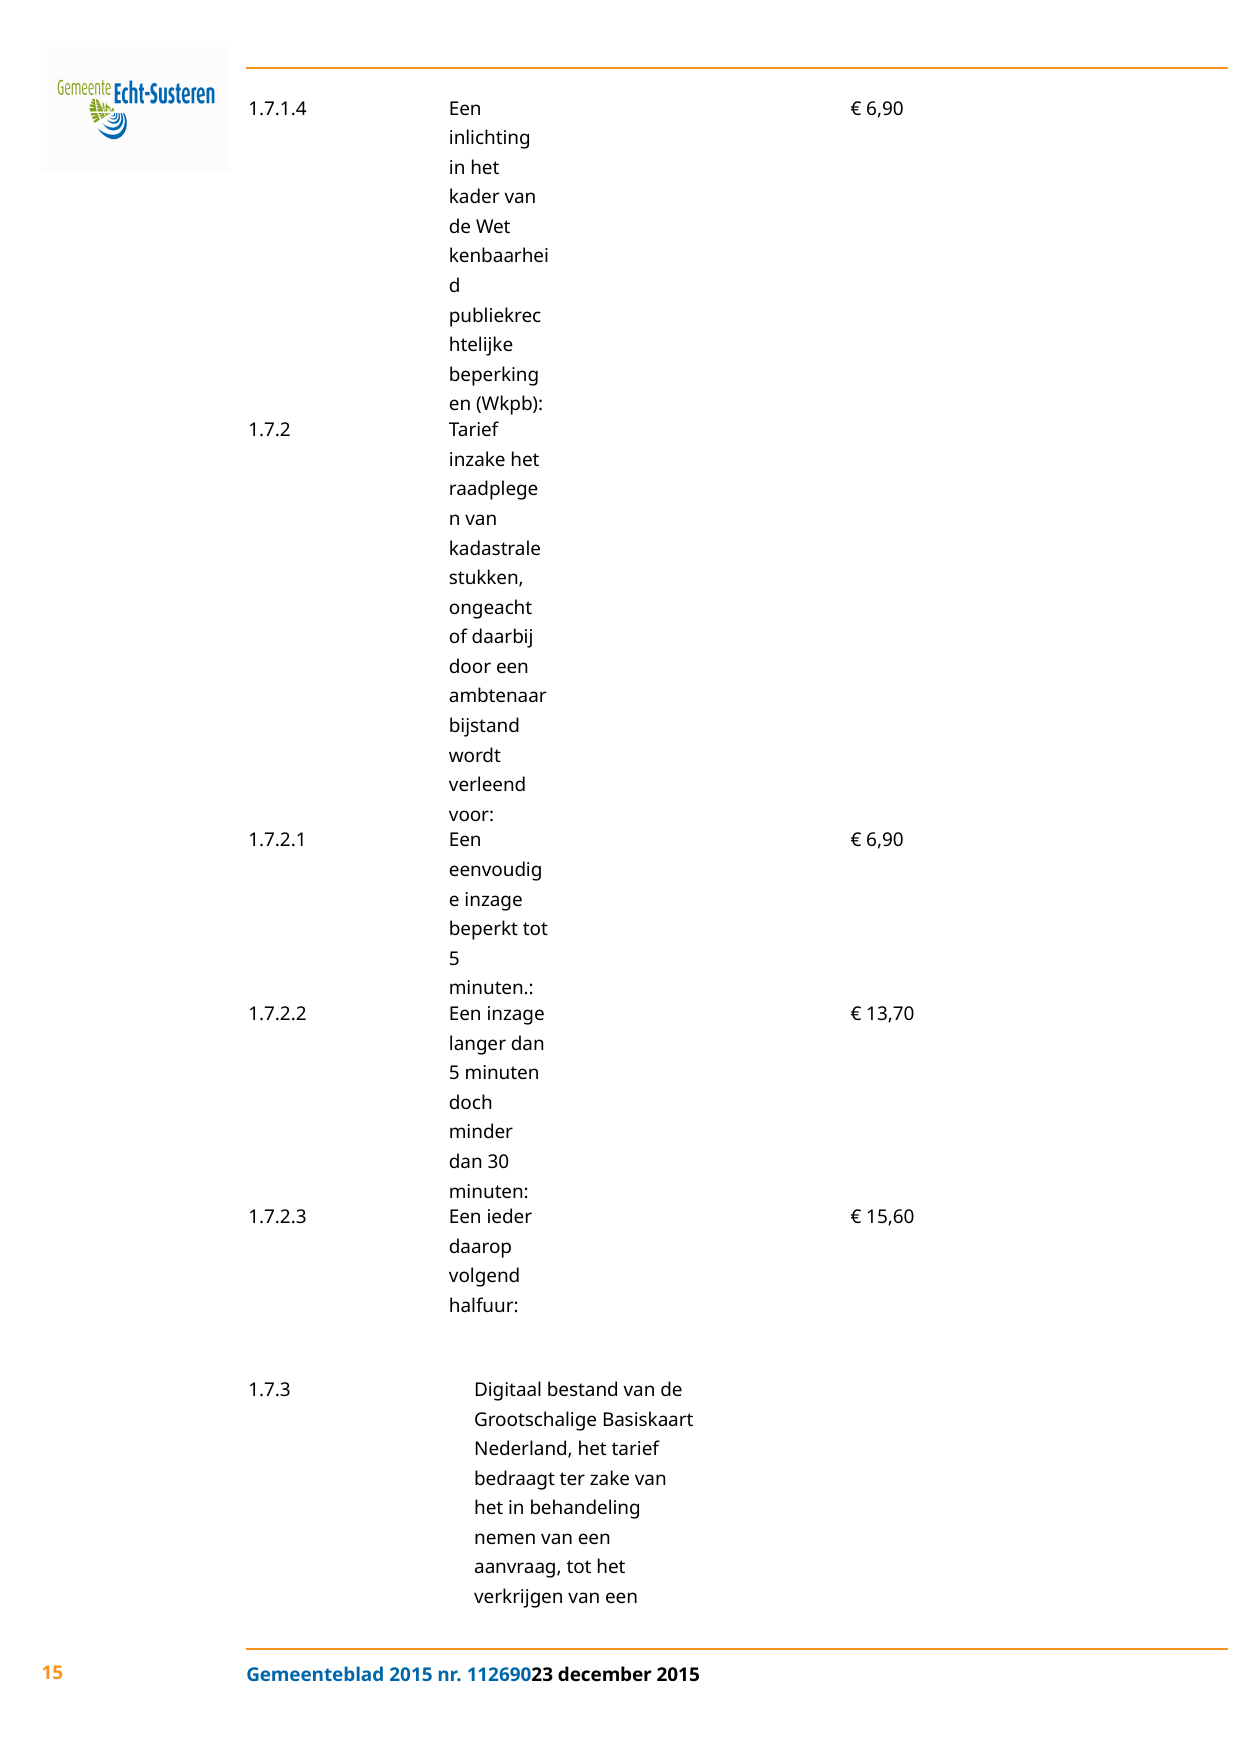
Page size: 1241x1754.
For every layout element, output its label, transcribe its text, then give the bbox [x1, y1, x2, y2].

table_cell [348, 1000, 449, 1203]
table_header [700, 1376, 926, 1609]
table_cell [951, 1000, 1051, 1203]
table_header 1.7.3 [248, 1376, 474, 1609]
table_cell [549, 1347, 850, 1373]
table_cell [750, 416, 850, 827]
table_cell [650, 1204, 750, 1318]
table_cell [348, 1204, 449, 1318]
table_cell Een eenvoudige inzage beperkt tot 5 minuten.: [449, 827, 549, 1000]
picture [41, 47, 231, 172]
table_cell [750, 95, 850, 416]
table_cell [549, 1204, 649, 1318]
table_cell € 6,90 [850, 827, 951, 1000]
table_cell Een inzage langer dan 5 minuten doch minder dan 30 minuten: [449, 1000, 549, 1203]
table_cell 1.7.2 [248, 416, 348, 827]
table_header [248, 1321, 549, 1347]
table_cell [750, 827, 850, 1000]
table_cell [951, 1204, 1051, 1318]
table_cell 1.7.2.1 [248, 827, 348, 1000]
table_cell [348, 95, 449, 416]
table_cell [348, 416, 449, 827]
table_cell [549, 827, 649, 1000]
table_cell [549, 416, 649, 827]
table_cell [650, 95, 750, 416]
table_cell [850, 416, 951, 827]
table_header [926, 1376, 1152, 1609]
table_cell [850, 1347, 1152, 1373]
table_cell 1.7.2.2 [248, 1000, 348, 1203]
table_cell € 6,90 [850, 95, 951, 416]
table_cell [951, 95, 1051, 416]
table_cell Een inlichting in het kader van de Wet kenbaarheid publiekrechtelijke beperkingen (Wkpb): [449, 95, 549, 416]
table_cell [650, 827, 750, 1000]
table_cell [549, 95, 649, 416]
table_header [850, 1321, 1152, 1347]
table_cell [951, 416, 1051, 827]
table_cell [549, 1000, 649, 1203]
table_cell Tarief inzake het raadplegen van kadastrale stukken, ongeacht of daarbij door een ambtenaar bijstand wordt verleend voor: [449, 416, 549, 827]
table_cell [750, 1000, 850, 1203]
table_header [549, 1321, 850, 1347]
table_cell [248, 1347, 549, 1373]
table_cell [650, 1000, 750, 1203]
table_cell [951, 827, 1051, 1000]
table_cell 1.7.1.4 [248, 95, 348, 416]
table_cell [348, 827, 449, 1000]
table_header Digitaal bestand van de Grootschalige Basiskaart Nederland, het tarief bedraagt ter zake van het in behandeling nemen van een aanvraag, tot het verkrijgen van een [474, 1376, 700, 1609]
table_cell € 13,70 [850, 1000, 951, 1203]
table_cell [650, 416, 750, 827]
table_cell Een ieder daarop volgend halfuur: [449, 1204, 549, 1318]
table_cell [750, 1204, 850, 1318]
table_cell € 15,60 [850, 1204, 951, 1318]
table_cell 1.7.2.3 [248, 1204, 348, 1318]
